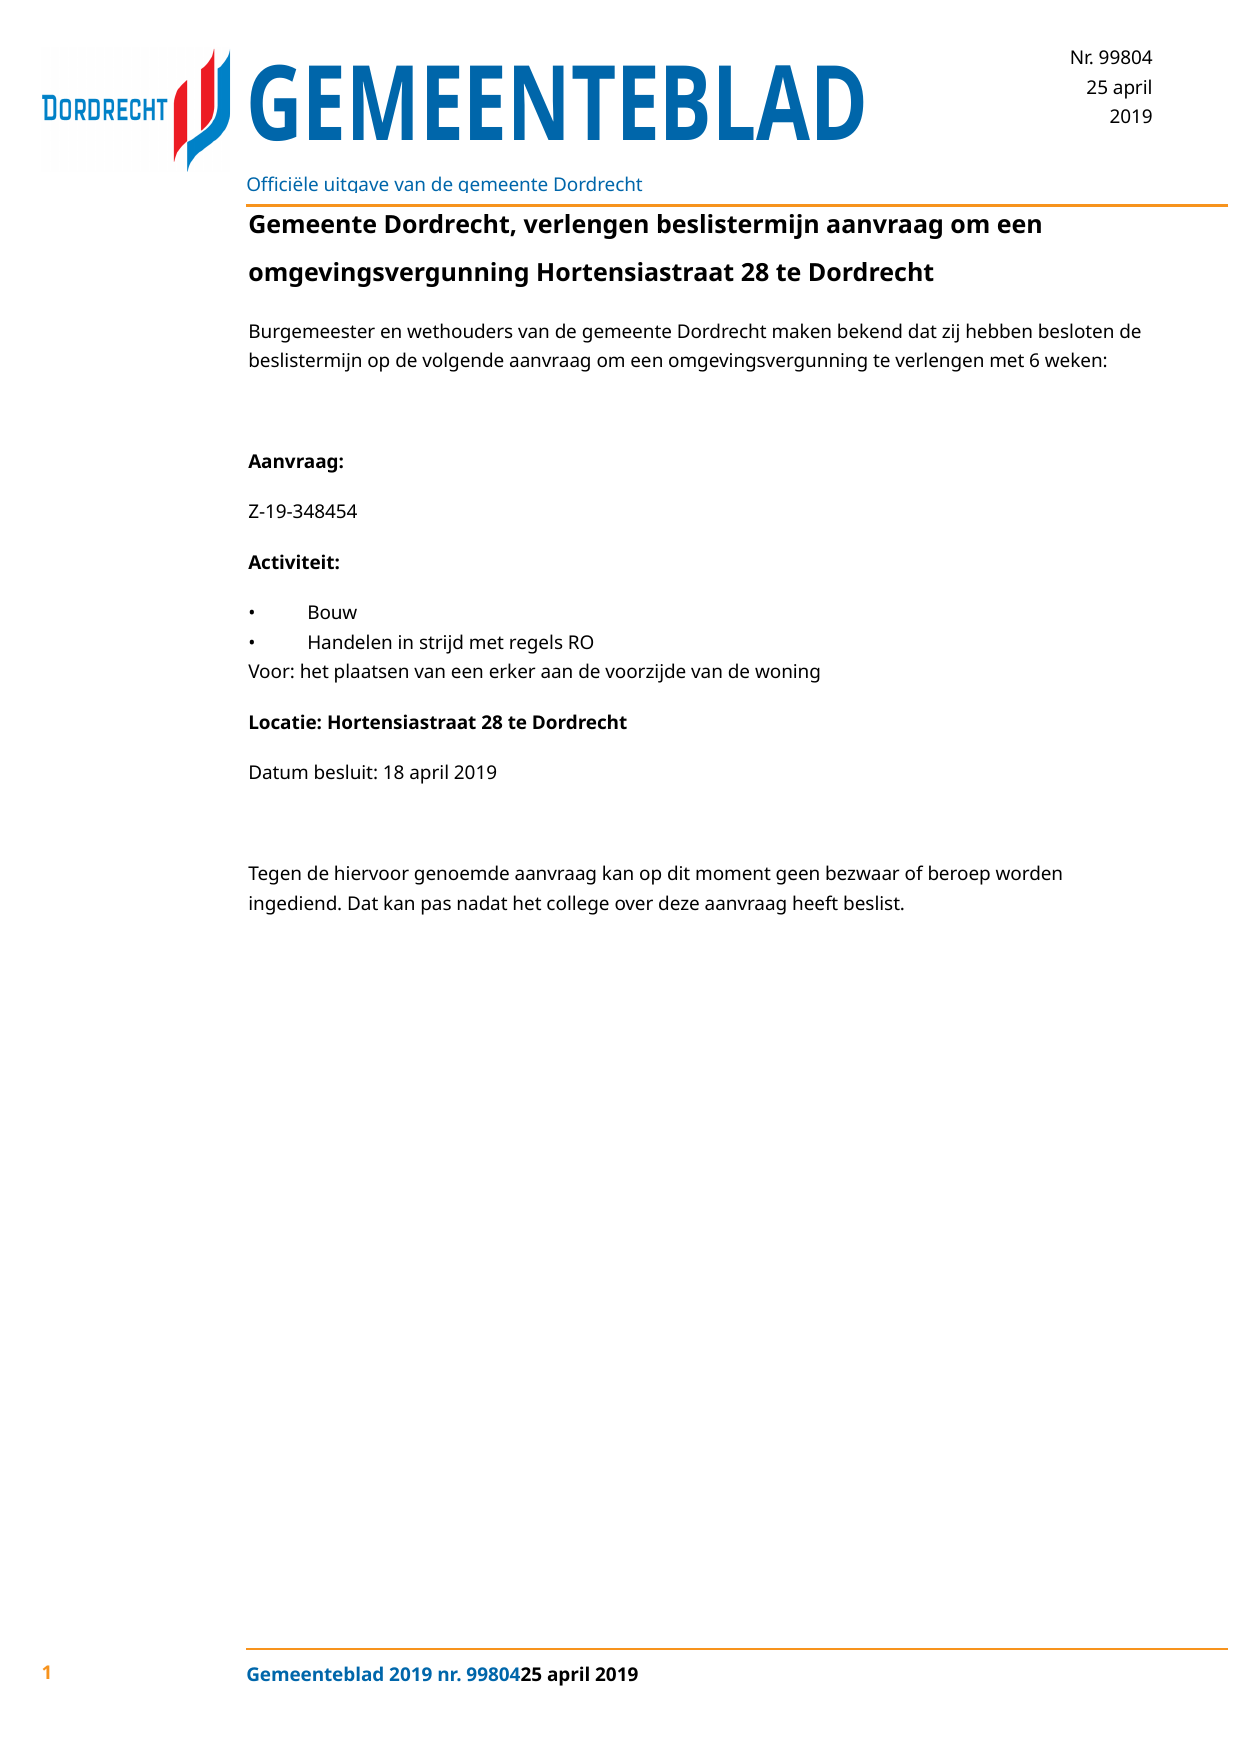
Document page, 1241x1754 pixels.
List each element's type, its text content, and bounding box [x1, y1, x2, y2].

text Z-19-348454 [248, 499, 1152, 524]
text Gemeente Dordrecht, verlengen beslistermijn aanvraag om een omgevingsvergunning Hortensiastraat 28 te Dordrecht [248, 207, 1152, 288]
list Handelen in strijd met regels RO [248, 629, 1152, 655]
text Tegen de hiervoor genoemde aanvraag kan op dit moment geen bezwaar of beroep worden ingediend. Dat kan pas nadat het college over deze aanvraag heeft beslist. [248, 860, 1152, 916]
text Locatie: Hortensiastraat 28 te Dordrecht [248, 709, 1152, 735]
text Activiteit: [248, 549, 1152, 575]
picture [41, 47, 231, 172]
list Bouw [248, 599, 1152, 625]
text Aanvraag: [248, 448, 1152, 474]
text Datum besluit: 18 april 2019 [248, 759, 1152, 785]
text Voor: het plaatsen van een erker aan de voorzijde van de woning [248, 659, 1152, 684]
text Burgemeester en wethouders van de gemeente Dordrecht maken bekend dat zij hebben besloten de beslistermijn op de volgende aanvraag om een omgevingsvergunning te verlengen met 6 weken: [248, 318, 1152, 373]
